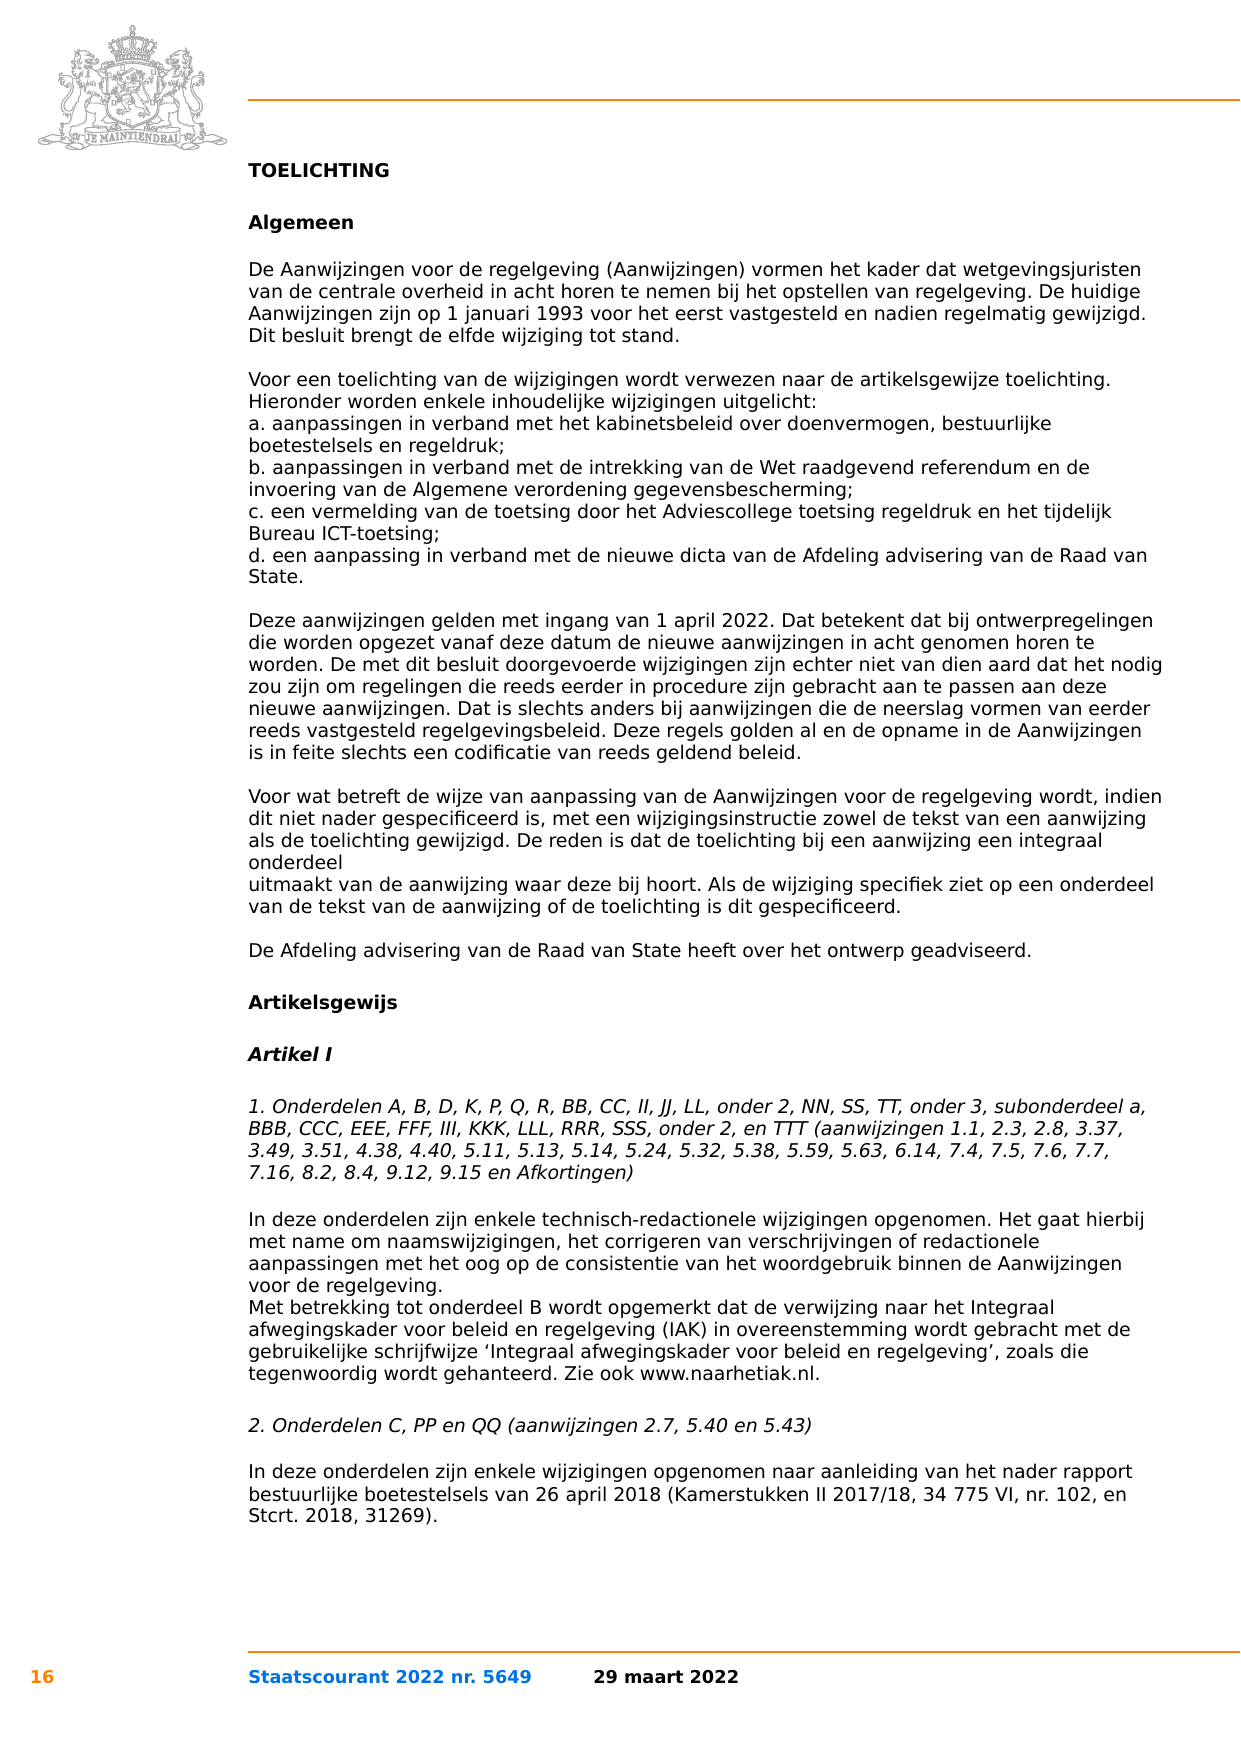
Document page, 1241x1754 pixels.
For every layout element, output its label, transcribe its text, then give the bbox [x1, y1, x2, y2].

text Deze aanwijzingen gelden met ingang van 1 april 2022. Dat betekent dat bij ontwerpregelingen die worden opgezet vanaf deze datum de nieuwe aanwijzingen in acht genomen horen te worden. De met dit besluit doorgevoerde wijzigingen zijn echter niet van dien aard dat het nodig zou zijn om regelingen die reeds eerder in procedure zijn gebracht aan te passen aan deze nieuwe aanwijzingen. Dat is slechts anders bij aanwijzingen die de neerslag vormen van eerder reeds vastgesteld regelgevingsbeleid. Deze regels golden al en de opname in de Aanwijzingen is in feite slechts een codificatie van reeds geldend beleid. [248, 610, 1163, 764]
text uitmaakt van de aanwijzing waar deze bij hoort. Als de wijziging specifiek ziet op een onderdeel van de tekst van de aanwijzing of de toelichting is dit gespecificeerd. [248, 874, 1163, 918]
subtitle 1. Onderdelen A, B, D, K, P, Q, R, BB, CC, II, JJ, LL, onder 2, NN, SS, TT, onder 3, subonderdeel a, BBB, CCC, EEE, FFF, III, KKK, LLL, RRR, SSS, onder 2, en TTT (aanwijzingen 1.1, 2.3, 2.8, 3.37, 3.49, 3.51, 4.38, 4.40, 5.11, 5.13, 5.14, 5.24, 5.32, 5.38, 5.59, 5.63, 6.14, 7.4, 7.5, 7.6, 7.7, 7.16, 8.2, 8.4, 9.12, 9.15 en Afkortingen) [248, 1096, 1163, 1184]
text De Aanwijzingen voor de regelgeving (Aanwijzingen) vormen het kader dat wetgevingsjuristen van de centrale overheid in acht horen te nemen bij het opstellen van regelgeving. De huidige Aanwijzingen zijn op 1 januari 1993 voor het eerst vastgesteld en nadien regelmatig gewijzigd. Dit besluit brengt de elfde wijziging tot stand. [248, 259, 1163, 347]
text In deze onderdelen zijn enkele wijzigingen opgenomen naar aanleiding van het nader rapport bestuurlijke boetestelsels van 26 april 2018 (Kamerstukken II 2017/18, 34 775 VI, nr. 102, en Stcrt. 2018, 31269). [248, 1461, 1163, 1527]
picture [38, 25, 227, 150]
subtitle TOELICHTING [248, 160, 1163, 182]
subtitle Artikel I [248, 1044, 1163, 1066]
subtitle 2. Onderdelen C, PP en QQ (aanwijzingen 2.7, 5.40 en 5.43) [248, 1414, 1163, 1436]
text De Afdeling advisering van de Raad van State heeft over het ontwerp geadviseerd. [248, 940, 1163, 962]
text b. aanpassingen in verband met de intrekking van de Wet raadgevend referendum en de invoering van de Algemene verordening gegevensbescherming; [248, 457, 1163, 501]
text d. een aanpassing in verband met de nieuwe dicta van de Afdeling advisering van de Raad van State. [248, 544, 1163, 588]
text c. een vermelding van de toetsing door het Adviescollege toetsing regeldruk en het tijdelijk Bureau ICT-toetsing; [248, 501, 1163, 544]
text Voor wat betreft de wijze van aanpassing van de Aanwijzingen voor de regelgeving wordt, indien dit niet nader gespecificeerd is, met een wijzigingsinstructie zowel de tekst van een aanwijzing als de toelichting gewijzigd. De reden is dat de toelichting bij een aanwijzing een integraal onderdeel [248, 786, 1163, 874]
text a. aanpassingen in verband met het kabinetsbeleid over doenvermogen, bestuurlijke boetestelsels en regeldruk; [248, 413, 1163, 457]
text Met betrekking tot onderdeel B wordt opgemerkt dat de verwijzing naar het Integraal afwegingskader voor beleid en regelgeving (IAK) in overeenstemming wordt gebracht met de gebruikelijke schrijfwijze ‘Integraal afwegingskader voor beleid en regelgeving’, zoals die tegenwoordig wordt gehanteerd. Zie ook www.naarhetiak.nl. [248, 1297, 1163, 1384]
text Voor een toelichting van de wijzigingen wordt verwezen naar de artikelsgewijze toelichting. Hieronder worden enkele inhoudelijke wijzigingen uitgelicht: [248, 369, 1163, 413]
subtitle Algemeen [248, 212, 1163, 234]
text In deze onderdelen zijn enkele technisch-redactionele wijzigingen opgenomen. Het gaat hierbij met name om naamswijzigingen, het corrigeren van verschrijvingen of redactionele aanpassingen met het oog op de consistentie van het woordgebruik binnen de Aanwijzingen voor de regelgeving. [248, 1209, 1163, 1297]
subtitle Artikelsgewijs [248, 992, 1163, 1014]
